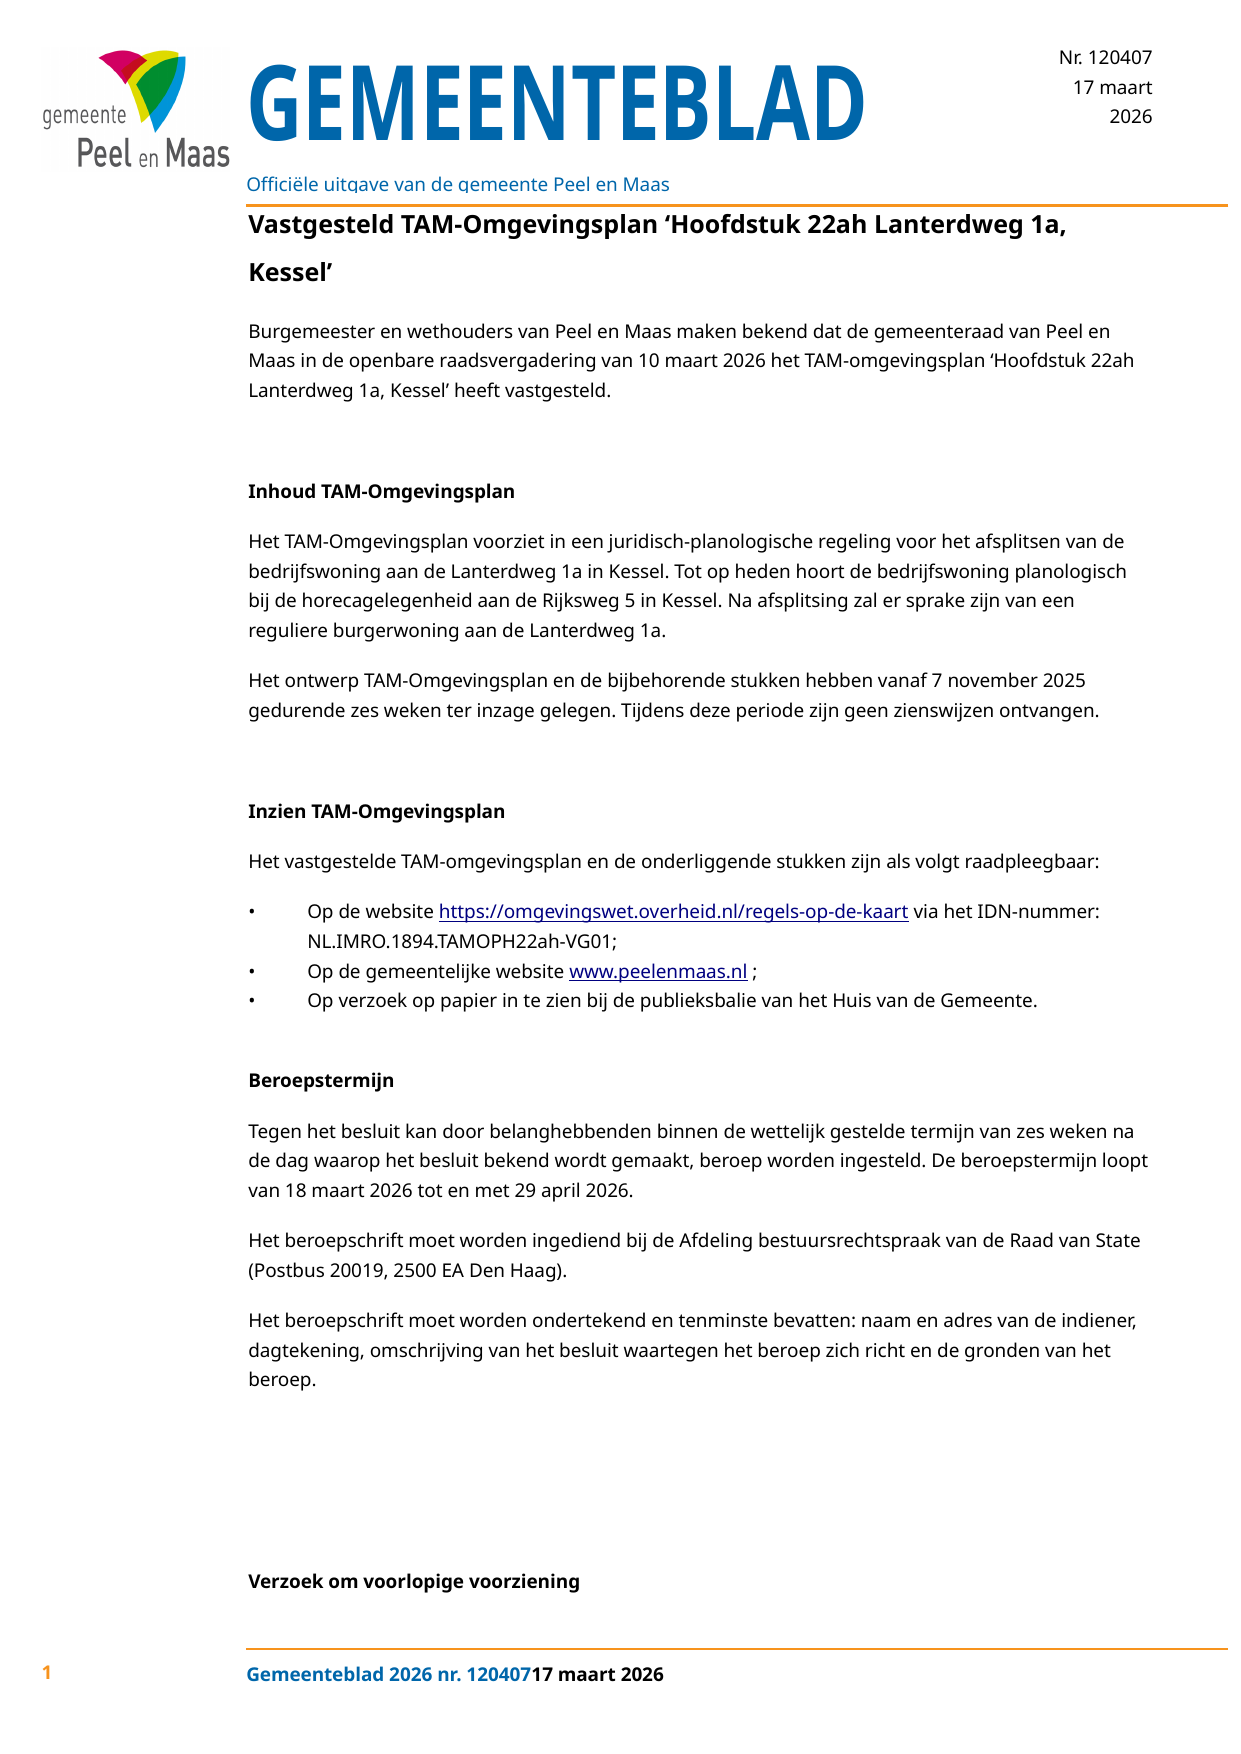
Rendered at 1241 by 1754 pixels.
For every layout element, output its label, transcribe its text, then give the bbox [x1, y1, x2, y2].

text Burgemeester en wethouders van Peel en Maas maken bekend dat de gemeenteraad van Peel en Maas in de openbare raadsvergadering van 10 maart 2026 het TAM-omgevingsplan ‘Hoofdstuk 22ah Lanterdweg 1a, Kessel’ heeft vastgesteld. [248, 318, 1152, 403]
text Het TAM-Omgevingsplan voorziet in een juridisch-planologische regeling voor het afsplitsen van de bedrijfswoning aan de Lanterdweg 1a in Kessel. Tot op heden hoort de bedrijfswoning planologisch bij de horecagelegenheid aan de Rijksweg 5 in Kessel. Na afsplitsing zal er sprake zijn van een reguliere burgerwoning aan de Lanterdweg 1a. [248, 528, 1152, 643]
text Vastgesteld TAM-Omgevingsplan ‘Hoofdstuk 22ah Lanterdweg 1a, Kessel’ [248, 207, 1152, 288]
text Het vastgestelde TAM-omgevingsplan en de onderliggende stukken zijn als volgt raadpleegbaar: [248, 848, 1152, 874]
text Verzoek om voorlopige voorziening [248, 1568, 1152, 1594]
list Op de website https://omgevingswet.overheid.nl/regels-op-de-kaart via het IDN-nummer: NL.IMRO.1894.TAMOPH22ah-VG01; [248, 899, 1152, 954]
list Op de gemeentelijke website www.peelenmaas.nl ; [248, 958, 1152, 984]
text Beroepstermijn [248, 1067, 1152, 1093]
text Het ontwerp TAM-Omgevingsplan en de bijbehorende stukken hebben vanaf 7 november 2025 gedurende zes weken ter inzage gelegen. Tijdens deze periode zijn geen zienswijzen ontvangen. [248, 667, 1152, 723]
list Op verzoek op papier in te zien bij de publieksbalie van het Huis van de Gemeente. [248, 987, 1152, 1013]
picture [41, 47, 231, 172]
text Tegen het besluit kan door belanghebbenden binnen de wettelijk gestelde termijn van zes weken na de dag waarop het besluit bekend wordt gemaakt, beroep worden ingesteld. De beroepstermijn loopt van 18 maart 2026 tot en met 29 april 2026. [248, 1118, 1152, 1203]
text Het beroepschrift moet worden ingediend bij de Afdeling bestuursrechtspraak van de Raad van State (Postbus 20019, 2500 EA Den Haag). [248, 1227, 1152, 1283]
text Inzien TAM-Omgevingsplan [248, 798, 1152, 824]
text Het beroepschrift moet worden ondertekend en tenminste bevatten: naam en adres van de indiener, dagtekening, omschrijving van het besluit waartegen het beroep zich richt en de gronden van het beroep. [248, 1307, 1152, 1392]
text Inhoud TAM-Omgevingsplan [248, 478, 1152, 504]
